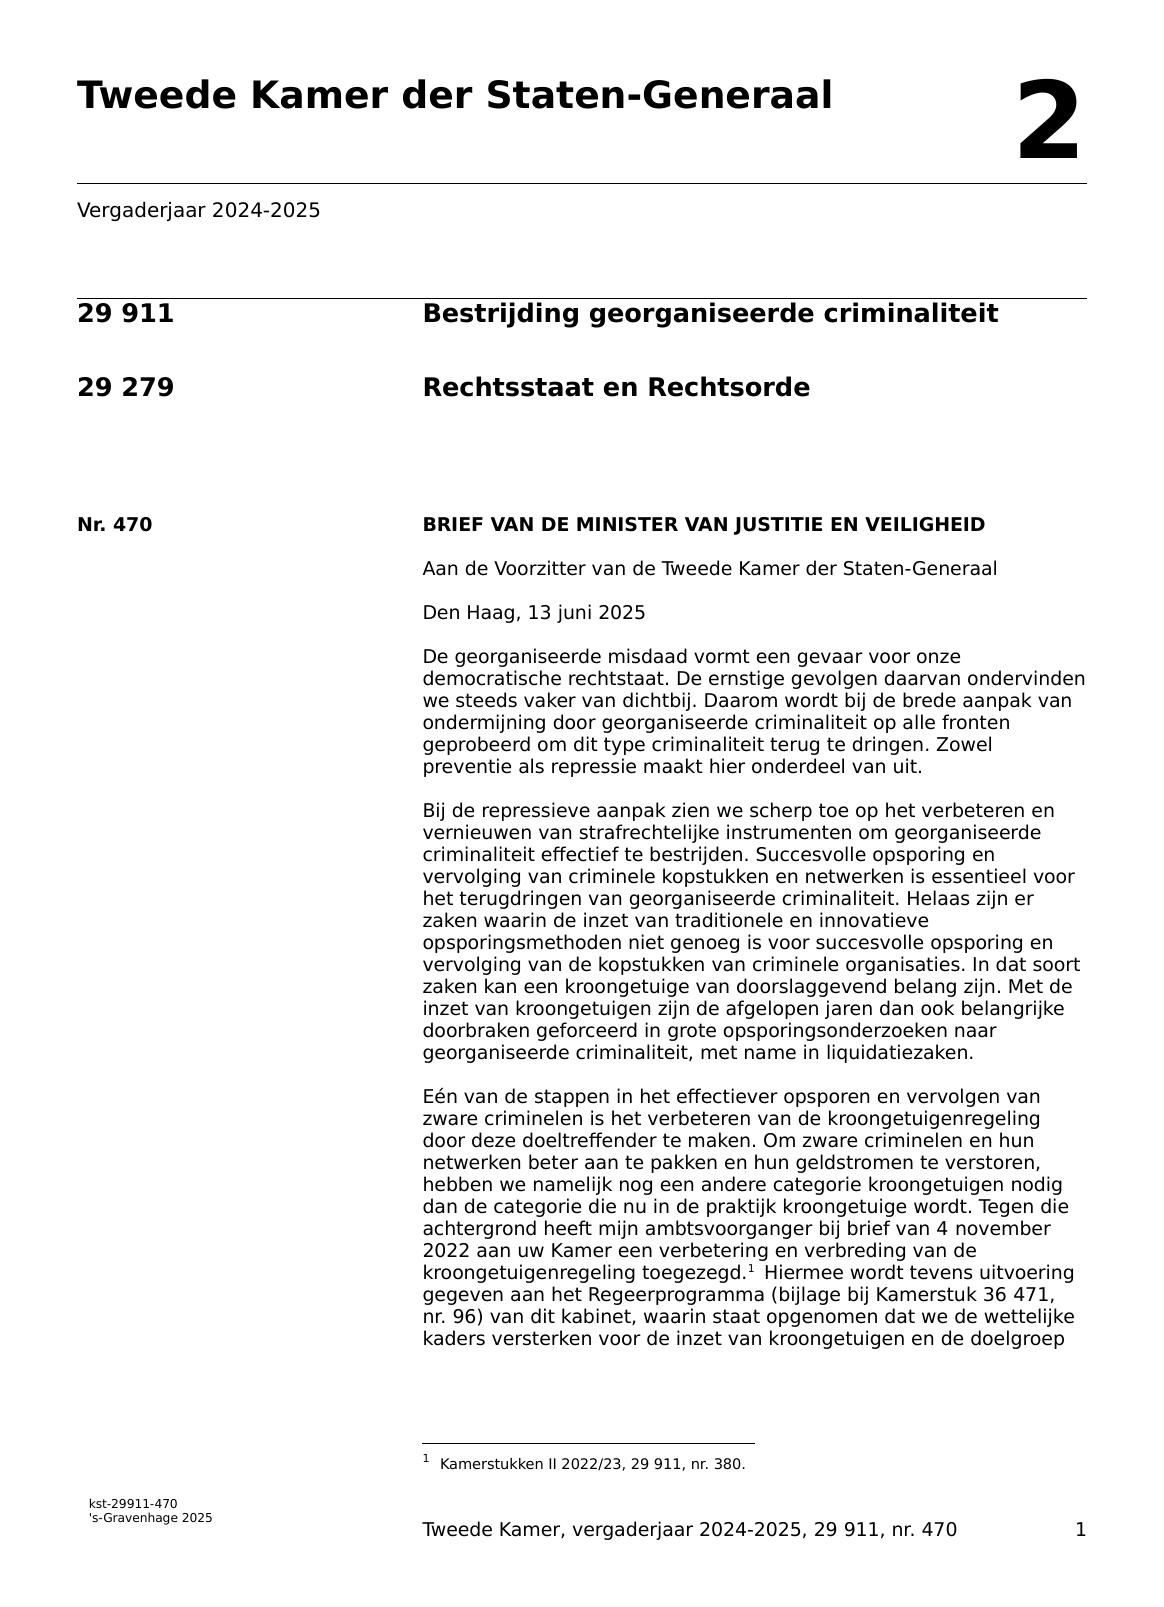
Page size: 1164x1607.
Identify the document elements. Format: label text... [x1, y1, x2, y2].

subtitle 29 911 Bestrijding georganiseerde criminaliteit [77, 299, 1087, 329]
text Kamerstukken II 2022/23, 29 911, nr. 380. [422, 1452, 1087, 1474]
subtitle Nr. 470 BRIEF VAN DE MINISTER VAN JUSTITIE EN VEILIGHEID [77, 514, 1087, 536]
subtitle 29 279 Rechtsstaat en Rechtsorde [77, 373, 1087, 403]
text Eén van de stappen in het effectiever opsporen en vervolgen van zware criminelen is het verbeteren van de kroongetuigenregeling door deze doeltreffender te maken. Om zware criminelen en hun netwerken beter aan te pakken en hun geldstromen te verstoren, hebben we namelijk nog een andere categorie kroongetuigen nodig dan de categorie die nu in de praktijk kroongetuige wordt. Tegen die achtergrond heeft mijn ambtsvoorganger bij brief van 4 november 2022 aan uw Kamer een verbetering en verbreding van de kroongetuigenregeling toegezegd. Hiermee wordt tevens uitvoering gegeven aan het Regeerprogramma (bijlage bij Kamerstuk 36 471, nr. 96) van dit kabinet, waarin staat opgenomen dat we de wettelijke kaders versterken voor de inzet van kroongetuigen en de doelgroep [422, 1086, 1087, 1372]
table_header Tweede Kamer der Staten-Generaal [77, 59, 886, 183]
text kst-29911-470 [88, 1497, 323, 1511]
table_header 2 [886, 59, 1087, 183]
text Bij de repressieve aanpak zien we scherp toe op het verbeteren en vernieuwen van strafrechtelijke instrumenten om georganiseerde criminaliteit effectief te bestrijden. Succesvolle opsporing en vervolging van criminele kopstukken en netwerken is essentieel voor het terugdringen van georganiseerde criminaliteit. Helaas zijn er zaken waarin de inzet van traditionele en innovatieve opsporingsmethoden niet genoeg is voor succesvolle opsporing en vervolging van de kopstukken van criminele organisaties. In dat soort zaken kan een kroongetuige van doorslaggevend belang zijn. Met de inzet van kroongetuigen zijn de afgelopen jaren dan ook belangrijke doorbraken geforceerd in grote opsporingsonderzoeken naar georganiseerde criminaliteit, met name in liquidatiezaken. [422, 800, 1087, 1064]
text 's-Gravenhage 2025 [88, 1511, 323, 1525]
text De georganiseerde misdaad vormt een gevaar voor onze democratische rechtstaat. De ernstige gevolgen daarvan ondervinden we steeds vaker van dichtbij. Daarom wordt bij de brede aanpak van ondermijning door georganiseerde criminaliteit op alle fronten geprobeerd om dit type criminaliteit terug te dringen. Zowel preventie als repressie maakt hier onderdeel van uit. [422, 646, 1087, 778]
text Den Haag, 13 juni 2025 [422, 602, 1087, 624]
table_cell Vergaderjaar 2024-2025 [77, 184, 1087, 298]
text Aan de Voorzitter van de Tweede Kamer der Staten-Generaal [422, 558, 1087, 580]
